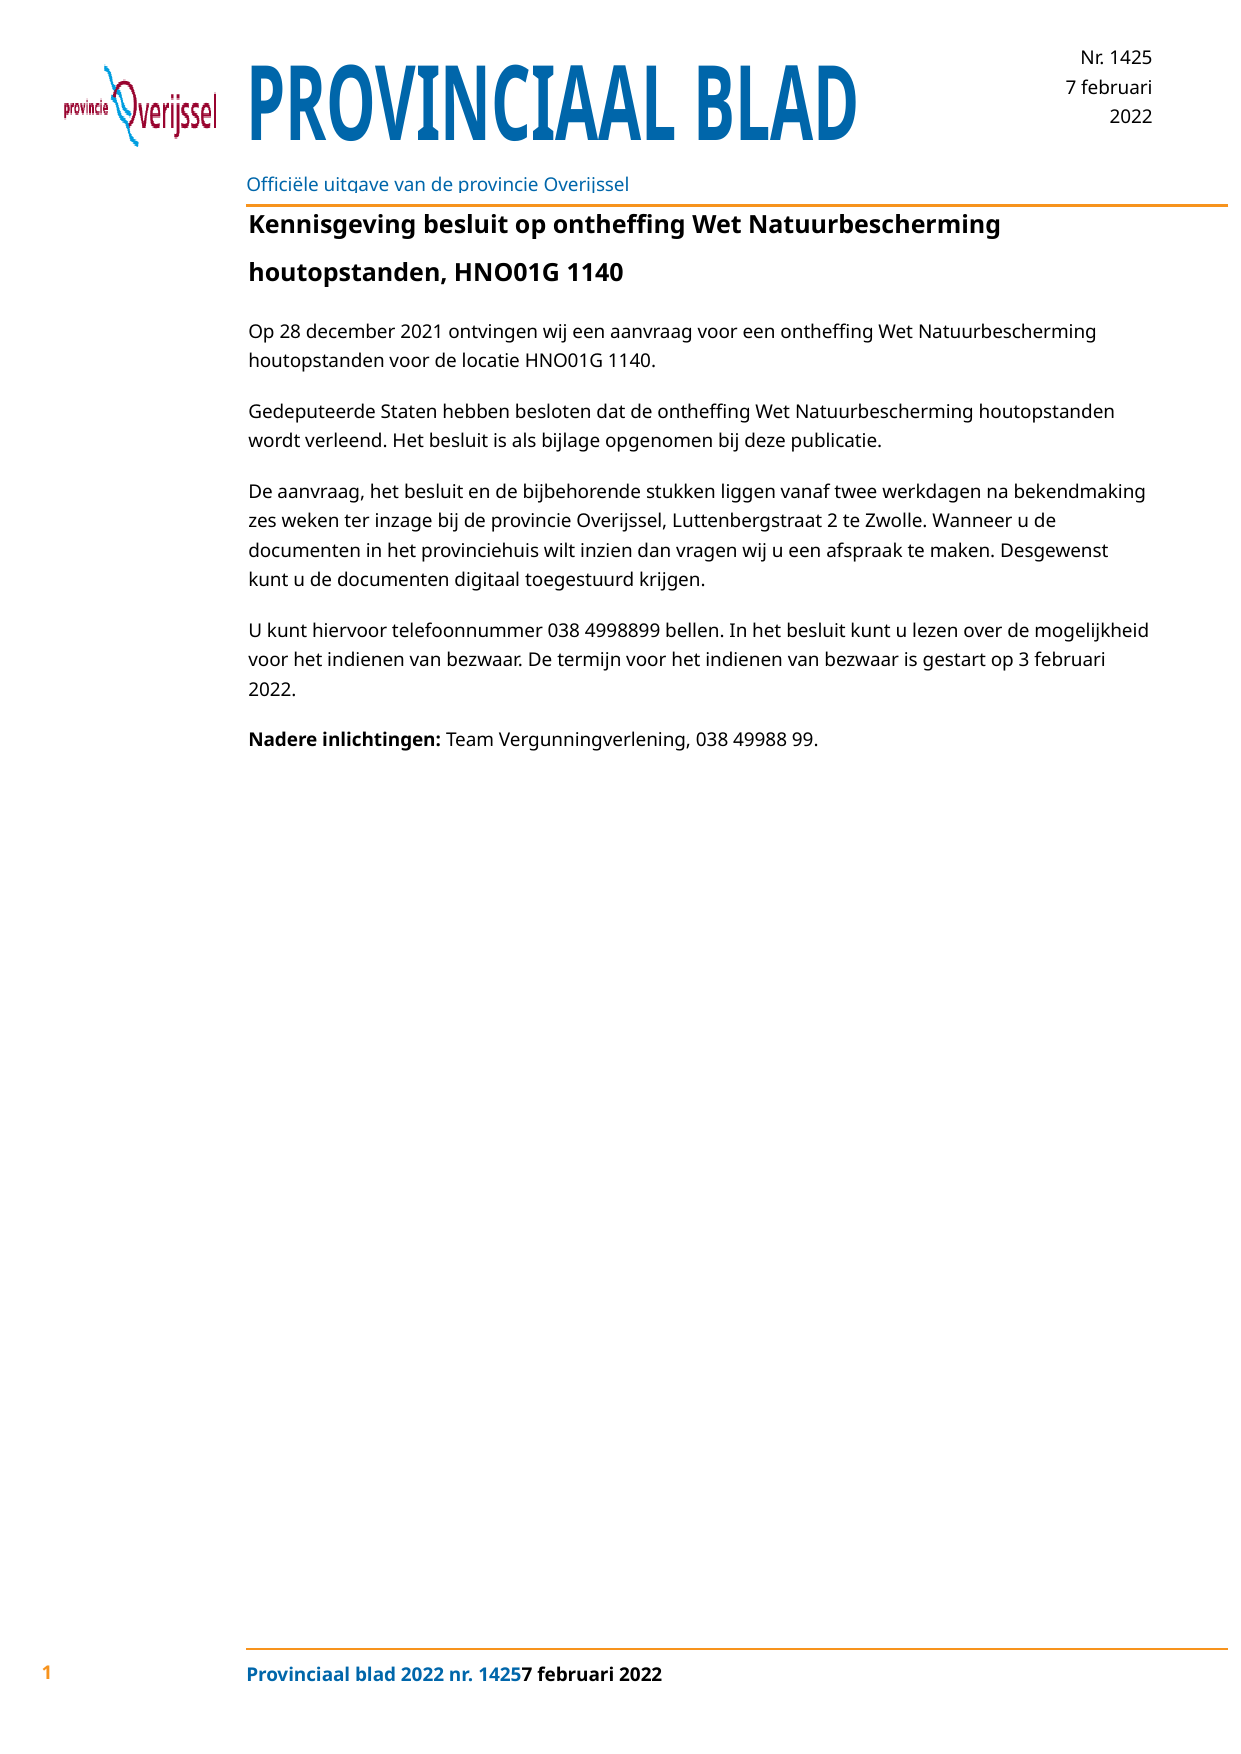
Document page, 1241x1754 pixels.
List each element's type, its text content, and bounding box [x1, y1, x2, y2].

picture [41, 47, 231, 172]
text Nadere inlichtingen: Team Vergunningverlening, 038 49988 99. [248, 727, 1152, 752]
text U kunt hiervoor telefoonnummer 038 4998899 bellen. In het besluit kunt u lezen over de mogelijkheid voor het indienen van bezwaar. De termijn voor het indienen van bezwaar is gestart op 3 februari 2022. [248, 617, 1152, 702]
text Kennisgeving besluit op ontheffing Wet Natuurbescherming houtopstanden, HNO01G 1140 [248, 207, 1152, 288]
text Gedeputeerde Staten hebben besloten dat de ontheffing Wet Natuurbescherming houtopstanden wordt verleend. Het besluit is als bijlage opgenomen bij deze publicatie. [248, 398, 1152, 453]
text De aanvraag, het besluit en de bijbehorende stukken liggen vanaf twee werkdagen na bekendmaking zes weken ter inzage bij de provincie Overijssel, Luttenbergstraat 2 te Zwolle. Wanneer u de documenten in het provinciehuis wilt inzien dan vragen wij u een afspraak te maken. Desgewenst kunt u de documenten digitaal toegestuurd krijgen. [248, 478, 1152, 592]
text Op 28 december 2021 ontvingen wij een aanvraag voor een ontheffing Wet Natuurbescherming houtopstanden voor de locatie HNO01G 1140. [248, 318, 1152, 373]
